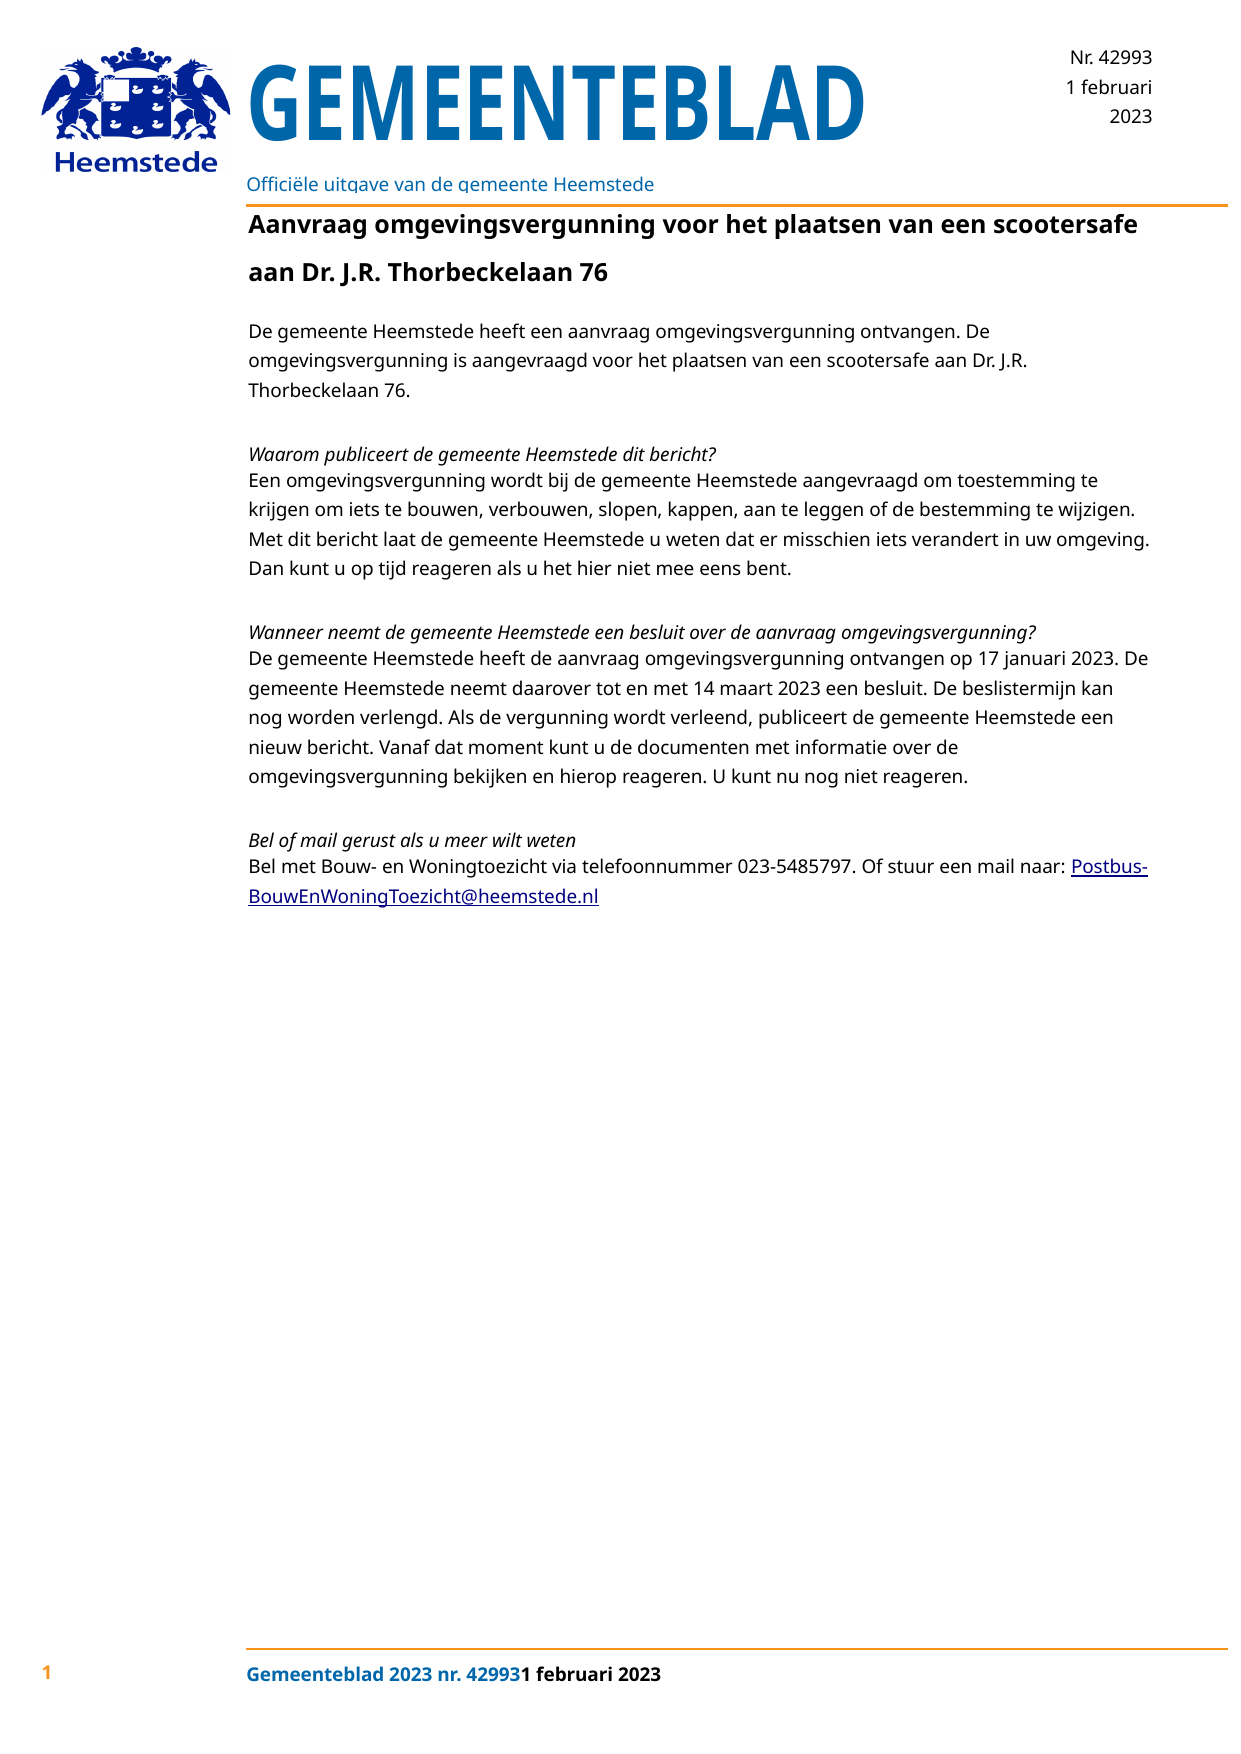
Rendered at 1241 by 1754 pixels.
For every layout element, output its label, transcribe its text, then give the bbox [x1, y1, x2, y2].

text De gemeente Heemstede heeft een aanvraag omgevingsvergunning ontvangen. De omgevingsvergunning is aangevraagd voor het plaatsen van een scootersafe aan Dr. J.R. Thorbeckelaan 76. [248, 318, 1152, 403]
text Wanneer neemt de gemeente Heemstede een besluit over de aanvraag omgevingsvergunning? [248, 619, 1152, 645]
picture [41, 47, 231, 172]
text Bel of mail gerust als u meer wilt weten [248, 827, 1152, 853]
text De gemeente Heemstede heeft de aanvraag omgevingsvergunning ontvangen op 17 januari 2023. De gemeente Heemstede neemt daarover tot en met 14 maart 2023 een besluit. De beslistermijn kan nog worden verlengd. Als de vergunning wordt verleend, publiceert de gemeente Heemstede een nieuw bericht. Vanaf dat moment kunt u de documenten met informatie over de omgevingsvergunning bekijken en hierop reageren. U kunt nu nog niet reageren. [248, 645, 1152, 789]
text Bel met Bouw- en Woningtoezicht via telefoonnummer 023-5485797. Of stuur een mail naar: Postbus-BouwEnWoningToezicht@heemstede.nl [248, 853, 1152, 908]
text Waarom publiceert de gemeente Heemstede dit bericht? [248, 441, 1152, 467]
text Een omgevingsvergunning wordt bij de gemeente Heemstede aangevraagd om toestemming te krijgen om iets te bouwen, verbouwen, slopen, kappen, aan te leggen of de bestemming te wijzigen. Met dit bericht laat de gemeente Heemstede u weten dat er misschien iets verandert in uw omgeving. Dan kunt u op tijd reageren als u het hier niet mee eens bent. [248, 467, 1152, 581]
text Aanvraag omgevingsvergunning voor het plaatsen van een scootersafe aan Dr. J.R. Thorbeckelaan 76 [248, 207, 1152, 288]
